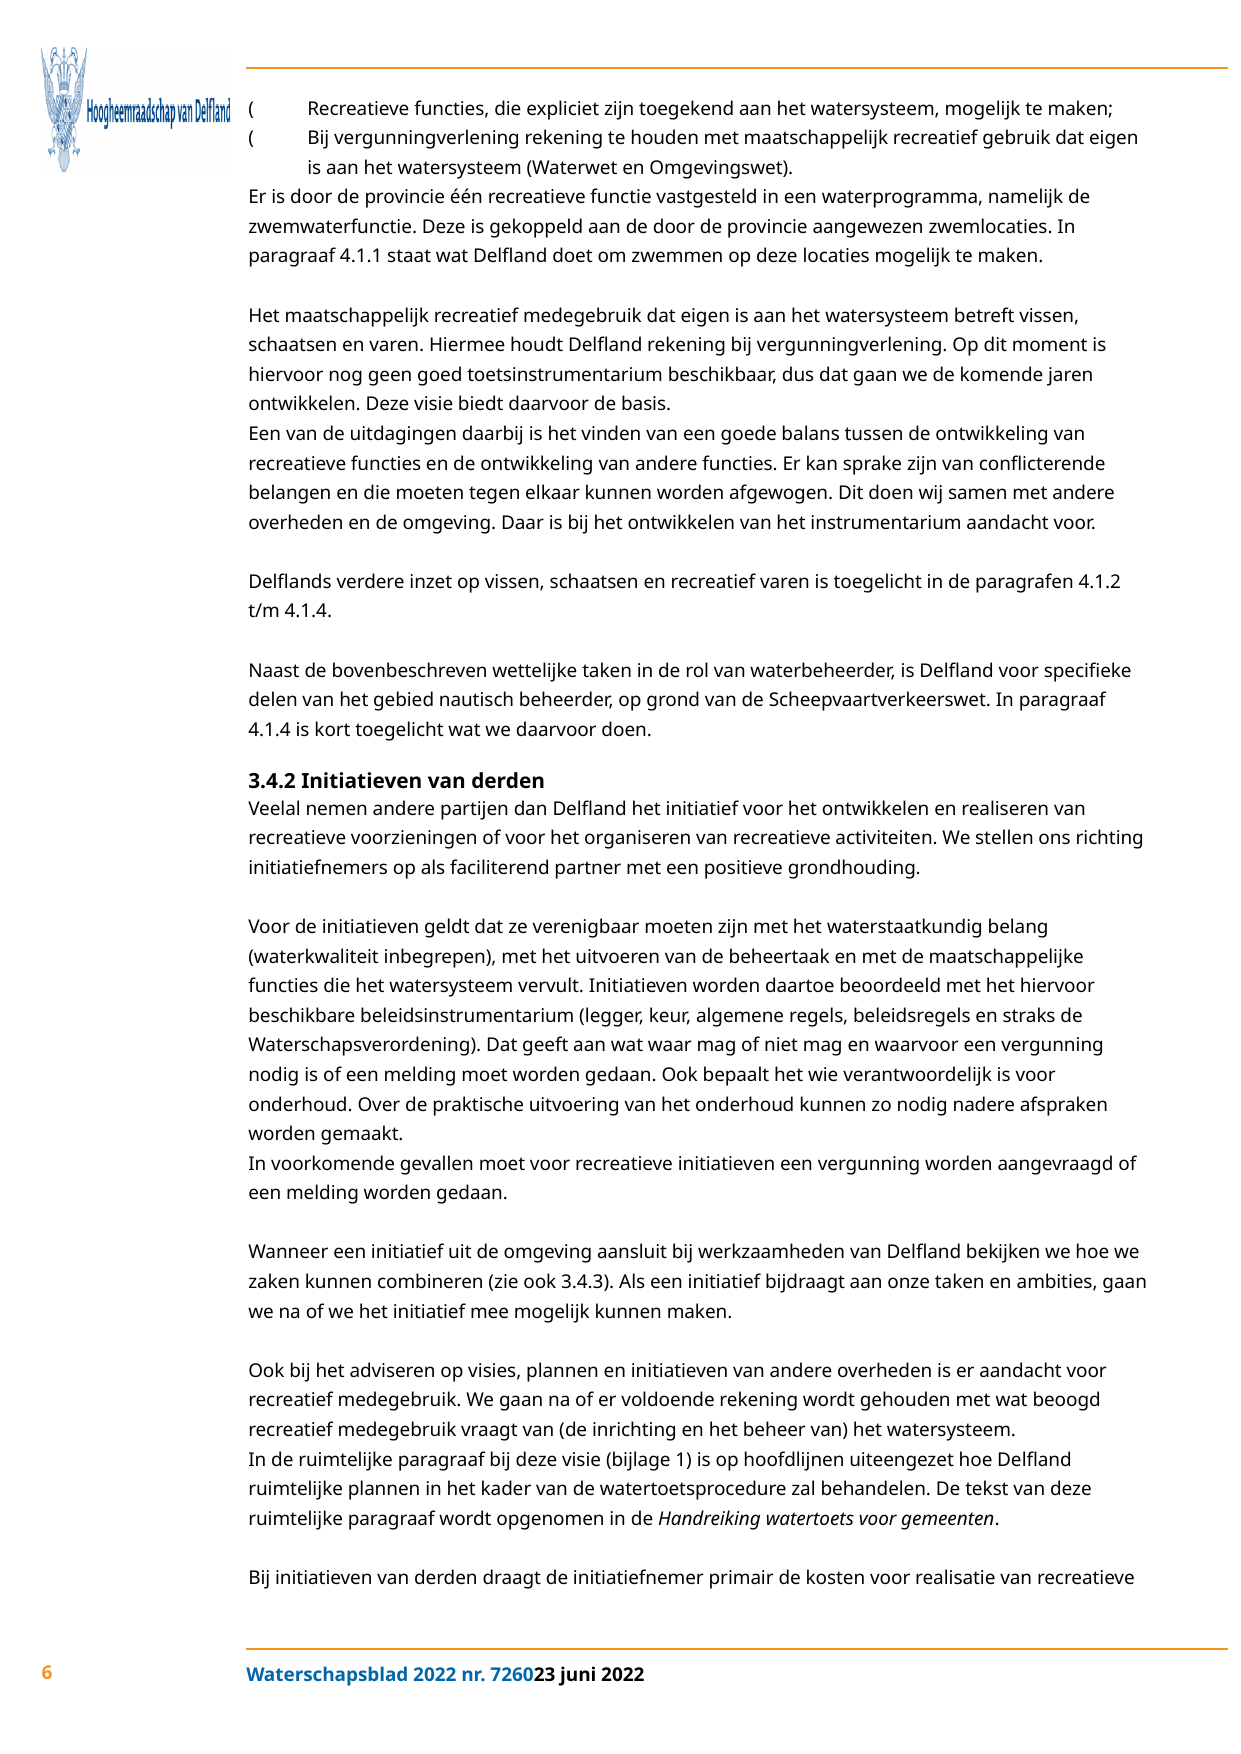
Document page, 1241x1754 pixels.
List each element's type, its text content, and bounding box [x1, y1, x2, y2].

list Bij vergunningverlening rekening te houden met maatschappelijk recreatief gebruik dat eigen is aan het watersysteem (Waterwet en Omgevingswet). [248, 124, 1152, 180]
picture [41, 47, 231, 172]
text Ook bij het adviseren op visies, plannen en initiatieven van andere overheden is er aandacht voor recreatief medegebruik. We gaan na of er voldoende rekening wordt gehouden met wat beoogd recreatief medegebruik vraagt van (de inrichting en het beheer van) het watersysteem. [248, 1357, 1152, 1442]
text In de ruimtelijke paragraaf bij deze visie (bijlage 1) is op hoofdlijnen uiteengezet hoe Delfland ruimtelijke plannen in het kader van de watertoetsprocedure zal behandelen. De tekst van deze ruimtelijke paragraaf wordt opgenomen in de Handreiking watertoets voor gemeenten. [248, 1446, 1152, 1531]
text Naast de bovenbeschreven wettelijke taken in de rol van waterbeheerder, is Delfland voor specifieke delen van het gebied nautisch beheerder, op grond van de Scheepvaartverkeerswet. In paragraaf 4.1.4 is kort toegelicht wat we daarvoor doen. [248, 657, 1152, 742]
text Wanneer een initiatief uit de omgeving aansluit bij werkzaamheden van Delfland bekijken we hoe we zaken kunnen combineren (zie ook 3.4.3). Als een initiatief bijdraagt aan onze taken en ambities, gaan we na of we het initiatief mee mogelijk kunnen maken. [248, 1239, 1152, 1323]
text Het maatschappelijk recreatief medegebruik dat eigen is aan het watersysteem betreft vissen, schaatsen en varen. Hiermee houdt Delfland rekening bij vergunningverlening. Op dit moment is hiervoor nog geen goed toetsinstrumentarium beschikbaar, dus dat gaan we de komende jaren ontwikkelen. Deze visie biedt daarvoor de basis. [248, 302, 1152, 416]
text Delflands verdere inzet op vissen, schaatsen en recreatief varen is toegelicht in de paragrafen 4.1.2 t/m 4.1.4. [248, 568, 1152, 623]
text Er is door de provincie één recreatieve functie vastgesteld in een waterprogramma, namelijk de zwemwaterfunctie. Deze is gekoppeld aan de door de provincie aangewezen zwemlocaties. In paragraaf 4.1.1 staat wat Delfland doet om zwemmen op deze locaties mogelijk te maken. [248, 183, 1152, 268]
text Een van de uitdagingen daarbij is het vinden van een goede balans tussen de ontwikkeling van recreatieve functies en de ontwikkeling van andere functies. Er kan sprake zijn van conflicterende belangen en die moeten tegen elkaar kunnen worden afgewogen. Dit doen wij samen met andere overheden en de omgeving. Daar is bij het ontwikkelen van het instrumentarium aandacht voor. [248, 420, 1152, 535]
text 3.4.2 Initiatieven van derden [248, 766, 1152, 795]
text Veelal nemen andere partijen dan Delfland het initiatief voor het ontwikkelen en realiseren van recreatieve voorzieningen of voor het organiseren van recreatieve activiteiten. We stellen ons richting initiatiefnemers op als faciliterend partner met een positieve grondhouding. [248, 795, 1152, 880]
text Bij initiatieven van derden draagt de initiatiefnemer primair de kosten voor realisatie van recreatieve [248, 1564, 1152, 1590]
text Voor de initiatieven geldt dat ze verenigbaar moeten zijn met het waterstaatkundig belang (waterkwaliteit inbegrepen), met het uitvoeren van de beheertaak en met de maatschappelijke functies die het watersysteem vervult. Initiatieven worden daartoe beoordeeld met het hiervoor beschikbare beleidsinstrumentarium (legger, keur, algemene regels, beleidsregels en straks de Waterschapsverordening). Dat geeft aan wat waar mag of niet mag en waarvoor een vergunning nodig is of een melding moet worden gedaan. Ook bepaalt het wie verantwoordelijk is voor onderhoud. Over de praktische uitvoering van het onderhoud kunnen zo nodig nadere afspraken worden gemaakt. [248, 913, 1152, 1146]
text In voorkomende gevallen moet voor recreatieve initiatieven een vergunning worden aangevraagd of een melding worden gedaan. [248, 1150, 1152, 1205]
list Recreatieve functies, die expliciet zijn toegekend aan het watersysteem, mogelijk te maken; [248, 95, 1152, 121]
